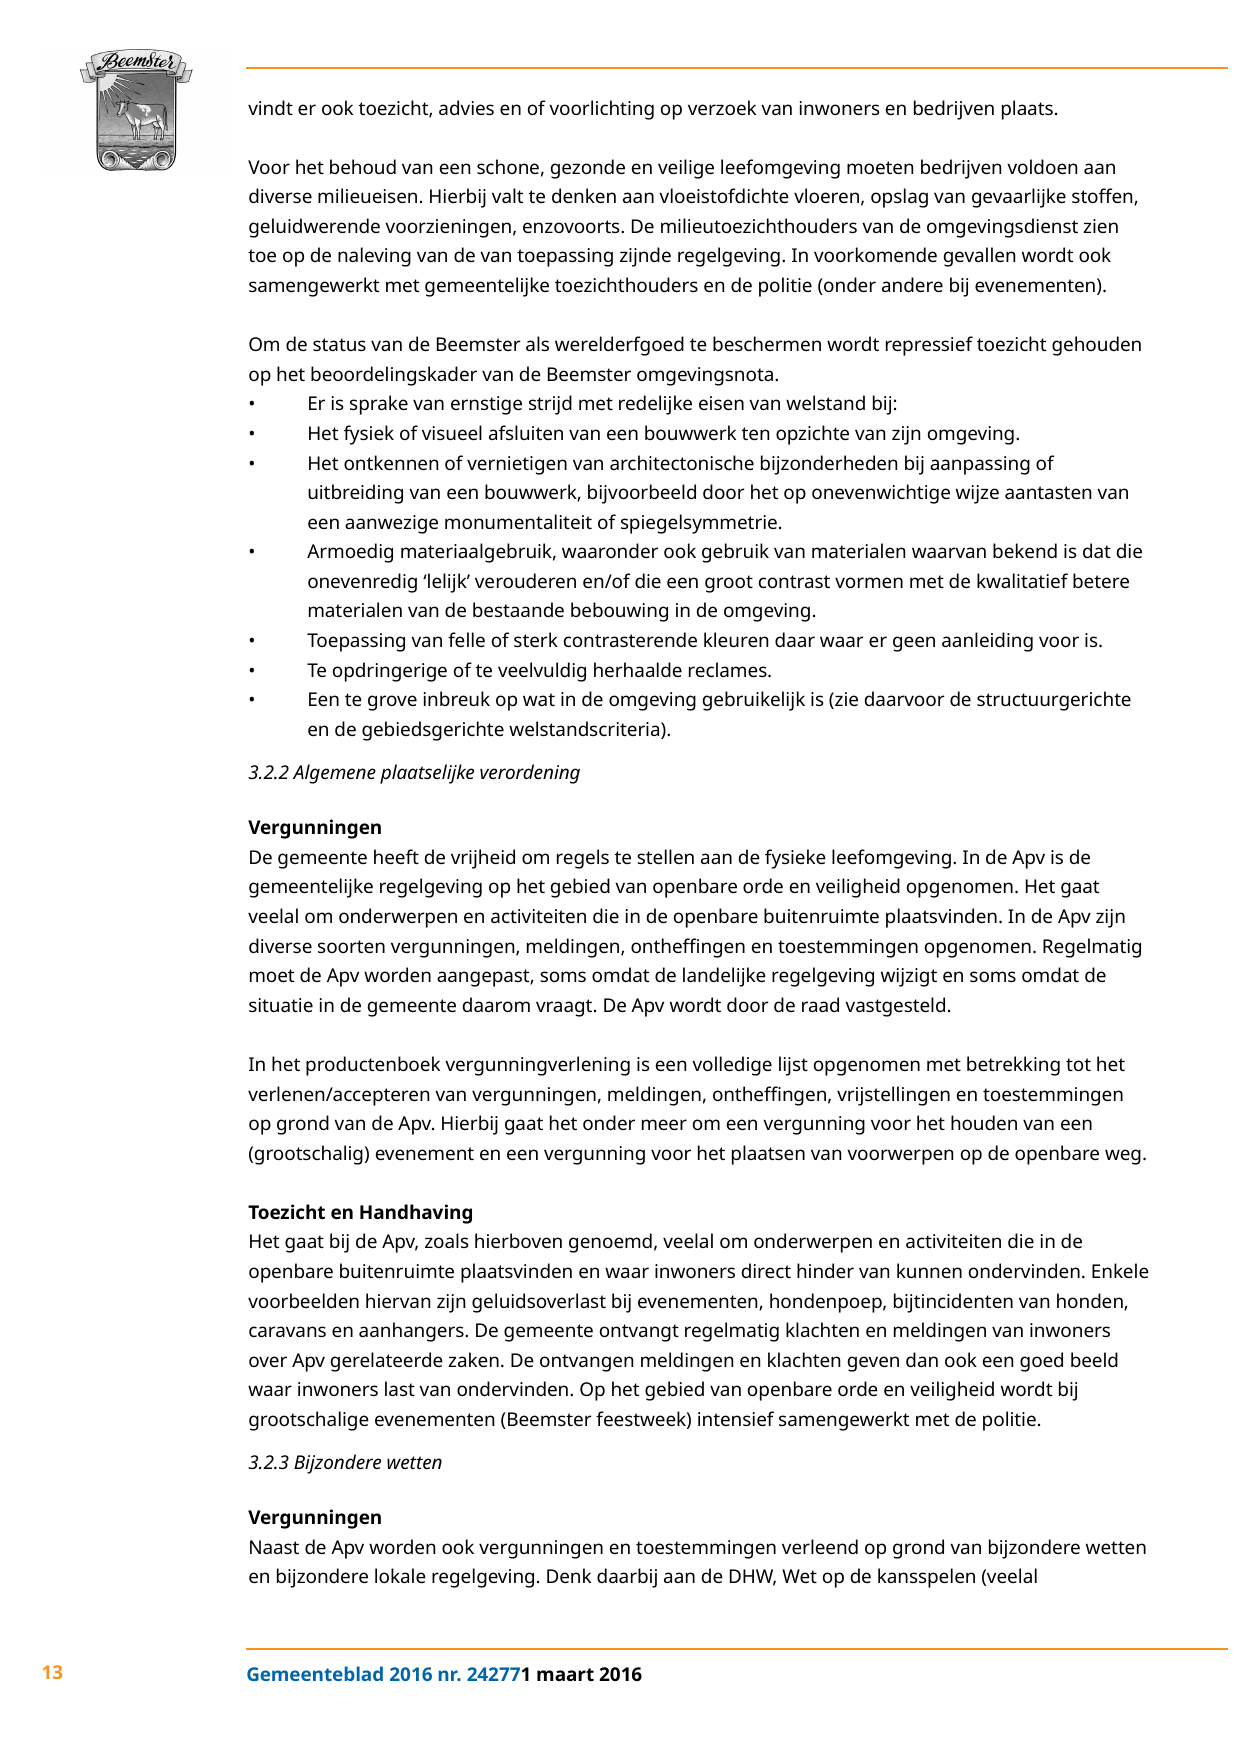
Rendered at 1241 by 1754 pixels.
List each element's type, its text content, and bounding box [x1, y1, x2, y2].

text Toezicht en Handhaving [248, 1199, 1152, 1225]
list Een te grove inbreuk op wat in de omgeving gebruikelijk is (zie daarvoor de structuurgerichte en de gebiedsgerichte welstandscriteria). [248, 686, 1152, 742]
text vindt er ook toezicht, advies en of voorlichting op verzoek van inwoners en bedrijven plaats. [248, 95, 1152, 121]
list Te opdringerige of te veelvuldig herhaalde reclames. [248, 657, 1152, 683]
text Voor het behoud van een schone, gezonde en veilige leefomgeving moeten bedrijven voldoen aan diverse milieueisen. Hierbij valt te denken aan vloeistofdichte vloeren, opslag van gevaarlijke stoffen, geluidwerende voorzieningen, enzovoorts. De milieutoezichthouders van de omgevingsdienst zien toe op de naleving van de van toepassing zijnde regelgeving. In voorkomende gevallen wordt ook samengewerkt met gemeentelijke toezichthouders en de politie (onder andere bij evenementen). [248, 154, 1152, 298]
list Toepassing van felle of sterk contrasterende kleuren daar waar er geen aanleiding voor is. [248, 627, 1152, 653]
text Naast de Apv worden ook vergunningen en toestemmingen verleend op grond van bijzondere wetten en bijzondere lokale regelgeving. Denk daarbij aan de DHW, Wet op de kansspelen (veelal [248, 1534, 1152, 1589]
list Armoedig materiaalgebruik, waaronder ook gebruik van materialen waarvan bekend is dat die onevenredig ‘lelijk’ verouderen en/of die een groot contrast vormen met de kwalitatief betere materialen van de bestaande bebouwing in de omgeving. [248, 538, 1152, 623]
text Vergunningen [248, 1504, 1152, 1530]
list Het fysiek of visueel afsluiten van een bouwwerk ten opzichte van zijn omgeving. [248, 420, 1152, 446]
text 3.2.3 Bijzondere wetten [248, 1449, 1152, 1475]
text Het gaat bij de Apv, zoals hierboven genoemd, veelal om onderwerpen en activiteiten die in de openbare buitenruimte plaatsvinden en waar inwoners direct hinder van kunnen ondervinden. Enkele voorbeelden hiervan zijn geluidsoverlast bij evenementen, hondenpoep, bijtincidenten van honden, caravans en aanhangers. De gemeente ontvangt regelmatig klachten en meldingen van inwoners over Apv gerelateerde zaken. De ontvangen meldingen en klachten geven dan ook een goed beeld waar inwoners last van ondervinden. Op het gebied van openbare orde en veiligheid wordt bij grootschalige evenementen (Beemster feestweek) intensief samengewerkt met de politie. [248, 1229, 1152, 1432]
text De gemeente heeft de vrijheid om regels te stellen aan de fysieke leefomgeving. In de Apv is de gemeentelijke regelgeving op het gebied van openbare orde en veiligheid opgenomen. Het gaat veelal om onderwerpen en activiteiten die in de openbare buitenruimte plaatsvinden. In de Apv zijn diverse soorten vergunningen, meldingen, ontheffingen en toestemmingen opgenomen. Regelmatig moet de Apv worden aangepast, soms omdat de landelijke regelgeving wijzigt en soms omdat de situatie in de gemeente daarom vraagt. De Apv wordt door de raad vastgesteld. [248, 844, 1152, 1018]
text In het productenboek vergunningverlening is een volledige lijst opgenomen met betrekking tot het verlenen/accepteren van vergunningen, meldingen, ontheffingen, vrijstellingen en toestemmingen op grond van de Apv. Hierbij gaat het onder meer om een vergunning voor het houden van een (grootschalig) evenement en een vergunning voor het plaatsen van voorwerpen op de openbare weg. [248, 1051, 1152, 1166]
list Het ontkennen of vernietigen van architectonische bijzonderheden bij aanpassing of uitbreiding van een bouwwerk, bijvoorbeeld door het op onevenwichtige wijze aantasten van een aanwezige monumentaliteit of spiegelsymmetrie. [248, 450, 1152, 535]
picture [41, 47, 231, 172]
list Er is sprake van ernstige strijd met redelijke eisen van welstand bij: [248, 391, 1152, 416]
text Om de status van de Beemster als werelderfgoed te beschermen wordt repressief toezicht gehouden op het beoordelingskader van de Beemster omgevingsnota. [248, 331, 1152, 387]
text Vergunningen [248, 814, 1152, 840]
text 3.2.2 Algemene plaatselijke verordening [248, 759, 1152, 785]
